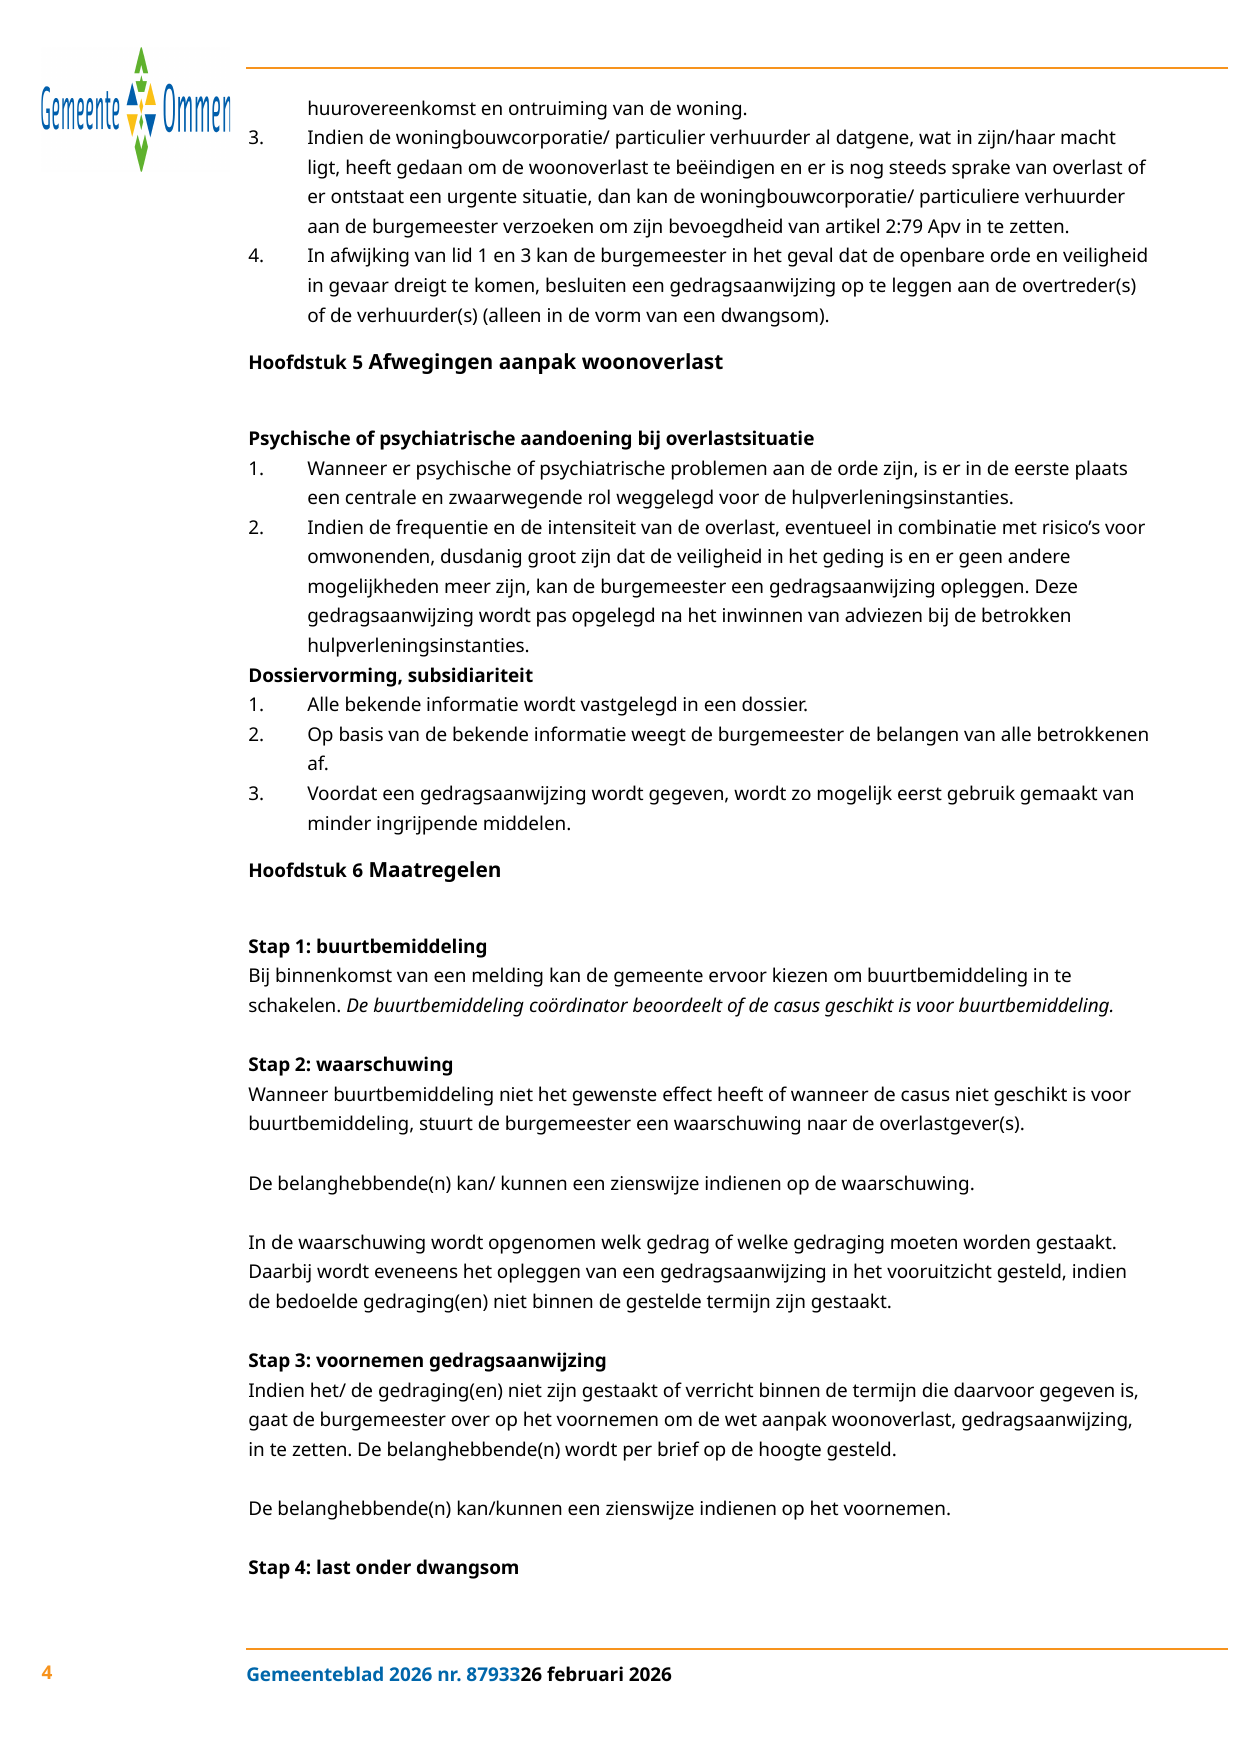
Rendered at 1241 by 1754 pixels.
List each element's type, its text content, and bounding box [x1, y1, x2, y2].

text Stap 2: waarschuwing [248, 1051, 1152, 1077]
list Indien de frequentie en de intensiteit van de overlast, eventueel in combinatie met risico’s voor omwonenden, dusdanig groot zijn dat de veiligheid in het geding is en er geen andere mogelijkheden meer zijn, kan de burgemeester een gedragsaanwijzing opleggen. Deze gedragsaanwijzing wordt pas opgelegd na het inwinnen van adviezen bij de betrokken hulpverleningsinstanties. [248, 514, 1152, 658]
list Indien de woningbouwcorporatie/ particulier verhuurder al datgene, wat in zijn/haar macht ligt, heeft gedaan om de woonoverlast te beëindigen en er is nog steeds sprake van overlast of er ontstaat een urgente situatie, dan kan de woningbouwcorporatie/ particuliere verhuurder aan de burgemeester verzoeken om zijn bevoegdheid van artikel 2:79 Apv in te zetten. [248, 124, 1152, 239]
text Wanneer buurtbemiddeling niet het gewenste effect heeft of wanneer de casus niet geschikt is voor buurtbemiddeling, stuurt de burgemeester een waarschuwing naar de overlastgever(s). [248, 1081, 1152, 1136]
text Hoofdstuk 5 Afwegingen aanpak woonoverlast [248, 347, 1152, 376]
text Stap 1: buurtbemiddeling [248, 933, 1152, 959]
text De belanghebbende(n) kan/kunnen een zienswijze indienen op het voornemen. [248, 1495, 1152, 1521]
text Stap 4: last onder dwangsom [248, 1554, 1152, 1580]
list huurovereenkomst en ontruiming van de woning. [248, 95, 1152, 121]
text Stap 3: voornemen gedragsaanwijzing [248, 1347, 1152, 1373]
list In afwijking van lid 1 en 3 kan de burgemeester in het geval dat de openbare orde en veiligheid in gevaar dreigt te komen, besluiten een gedragsaanwijzing op te leggen aan de overtreder(s) of de verhuurder(s) (alleen in de vorm van een dwangsom). [248, 243, 1152, 328]
list Wanneer er psychische of psychiatrische problemen aan de orde zijn, is er in de eerste plaats een centrale en zwaarwegende rol weggelegd voor de hulpverleningsinstanties. [248, 455, 1152, 510]
list Voordat een gedragsaanwijzing wordt gegeven, wordt zo mogelijk eerst gebruik gemaakt van minder ingrijpende middelen. [248, 780, 1152, 836]
list Op basis van de bekende informatie weegt de burgemeester de belangen van alle betrokkenen af. [248, 721, 1152, 776]
text De belanghebbende(n) kan/ kunnen een zienswijze indienen op de waarschuwing. [248, 1170, 1152, 1196]
text Indien het/ de gedraging(en) niet zijn gestaakt of verricht binnen de termijn die daarvoor gegeven is, gaat de burgemeester over op het voornemen om de wet aanpak woonoverlast, gedragsaanwijzing, in te zetten. De belanghebbende(n) wordt per brief op de hoogte gesteld. [248, 1377, 1152, 1462]
text Dossiervorming, subsidiariteit [248, 662, 1152, 688]
text In de waarschuwing wordt opgenomen welk gedrag of welke gedraging moeten worden gestaakt. Daarbij wordt eveneens het opleggen van een gedragsaanwijzing in het vooruitzicht gesteld, indien de bedoelde gedraging(en) niet binnen de gestelde termijn zijn gestaakt. [248, 1229, 1152, 1314]
picture [41, 47, 231, 172]
text Psychische of psychiatrische aandoening bij overlastsituatie [248, 425, 1152, 451]
text Hoofdstuk 6 Maatregelen [248, 855, 1152, 884]
list Alle bekende informatie wordt vastgelegd in een dossier. [248, 691, 1152, 717]
text Bij binnenkomst van een melding kan de gemeente ervoor kiezen om buurtbemiddeling in te schakelen. De buurtbemiddeling coördinator beoordeelt of de casus geschikt is voor buurtbemiddeling. [248, 963, 1152, 1018]
